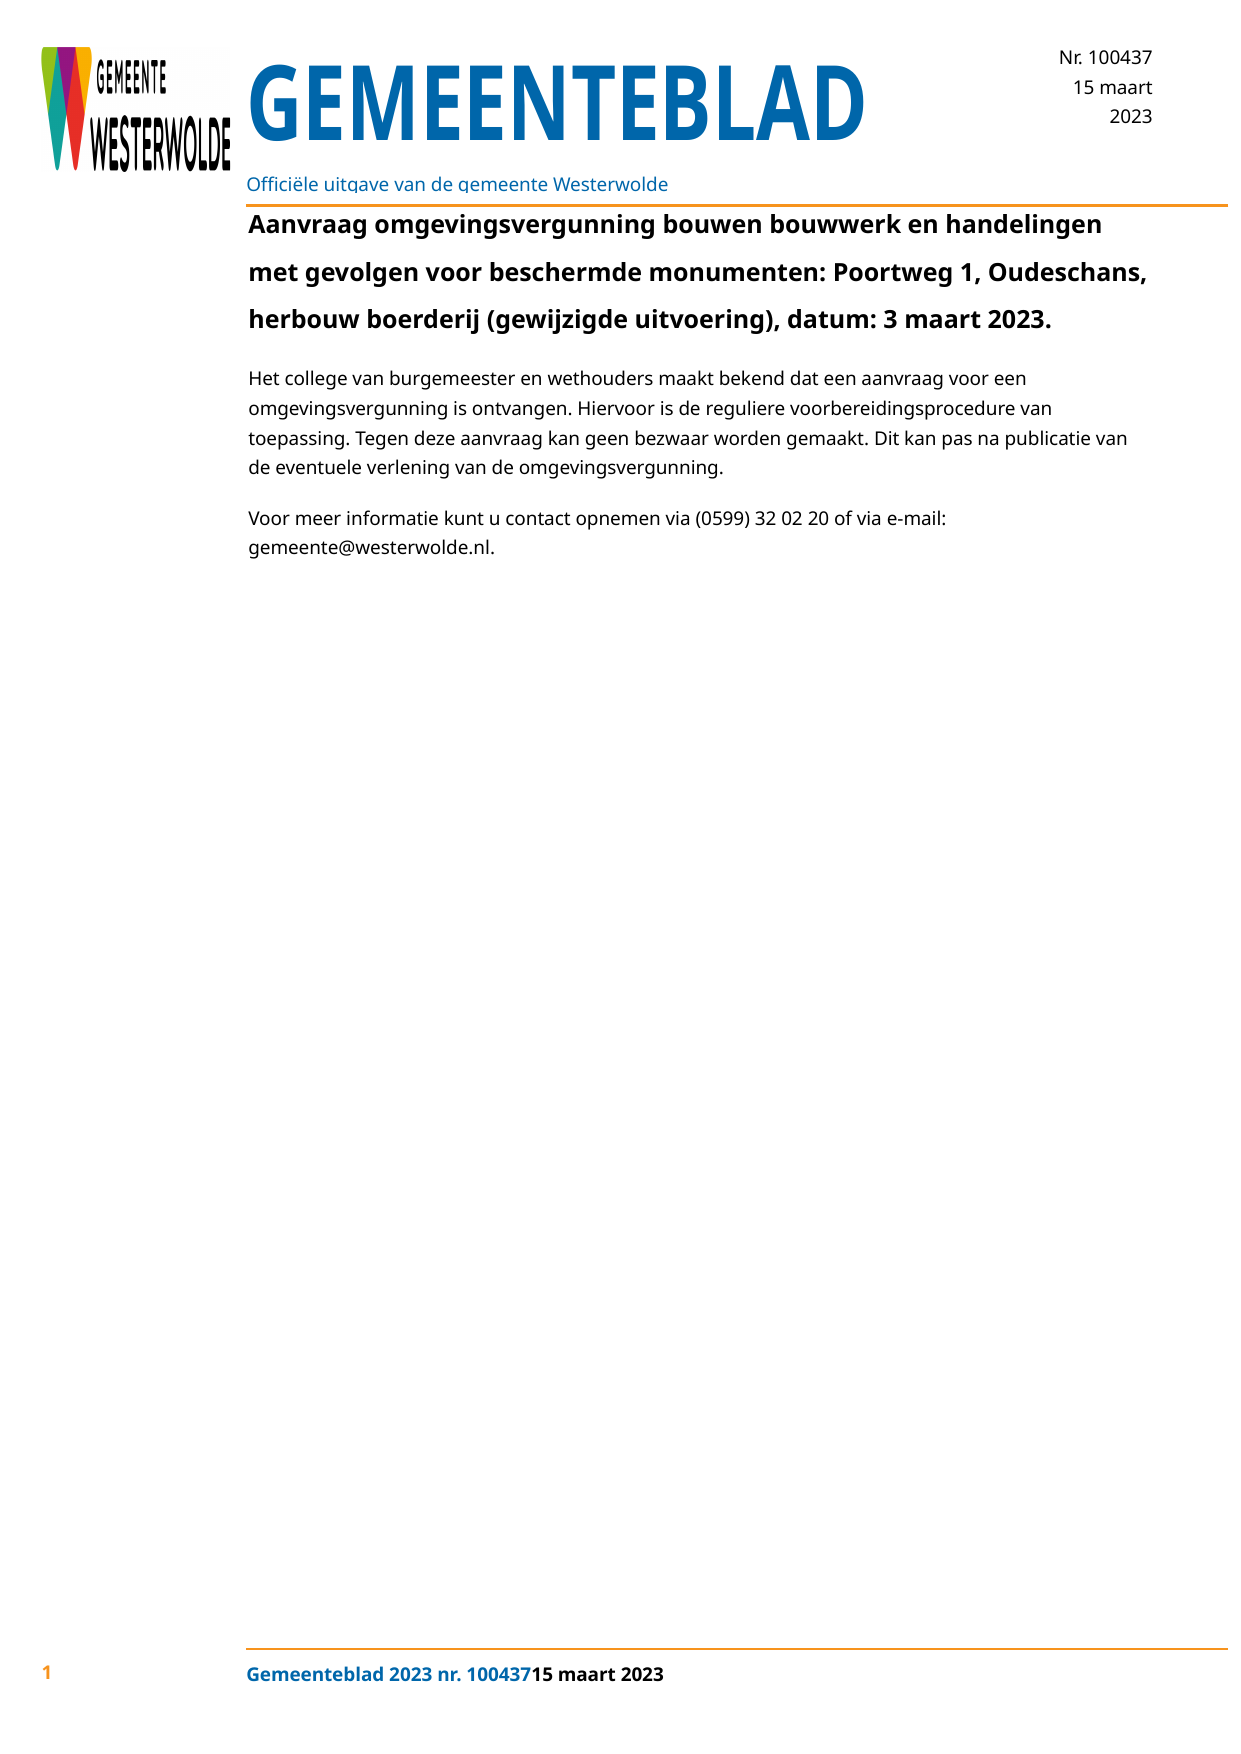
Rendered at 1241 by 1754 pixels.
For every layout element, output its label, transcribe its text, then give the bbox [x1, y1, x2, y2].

text Het college van burgemeester en wethouders maakt bekend dat een aanvraag voor een omgevingsvergunning is ontvangen. Hiervoor is de reguliere voorbereidingsprocedure van toepassing. Tegen deze aanvraag kan geen bezwaar worden gemaakt. Dit kan pas na publicatie van de eventuele verlening van de omgevingsvergunning. [248, 366, 1152, 480]
text Aanvraag omgevingsvergunning bouwen bouwwerk en handelingen met gevolgen voor beschermde monumenten: Poortweg 1, Oudeschans, herbouw boerderij (gewijzigde uitvoering), datum: 3 maart 2023. [248, 207, 1152, 336]
text Voor meer informatie kunt u contact opnemen via (0599) 32 02 20 of via e-mail: gemeente@westerwolde.nl. [248, 505, 1152, 560]
picture [41, 47, 231, 172]
